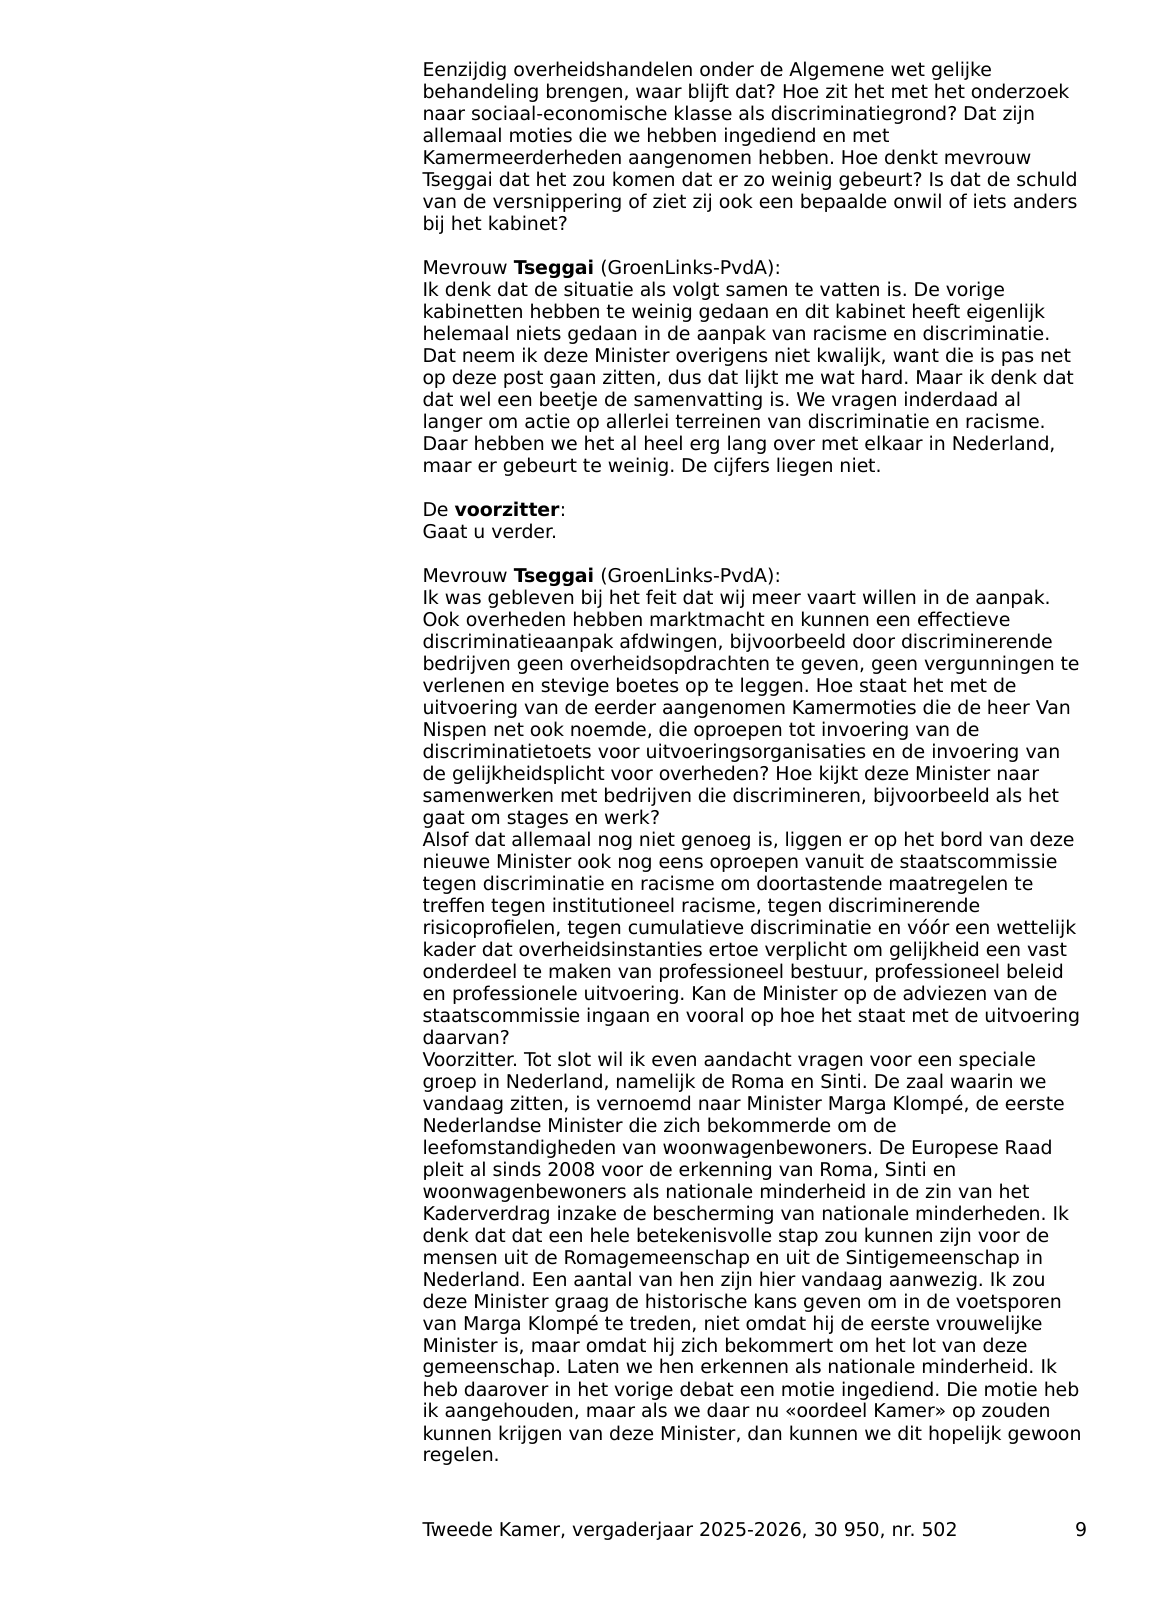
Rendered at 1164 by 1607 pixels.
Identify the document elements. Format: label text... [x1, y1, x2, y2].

text Voorzitter. Tot slot wil ik even aandacht vragen voor een speciale groep in Nederland, namelijk de Roma en Sinti. De zaal waarin we vandaag zitten, is vernoemd naar Minister Marga Klompé, de eerste Nederlandse Minister die zich bekommerde om de leefomstandigheden van woonwagenbewoners. De Europese Raad pleit al sinds 2008 voor de erkenning van Roma, Sinti en woonwagenbewoners als nationale minderheid in de zin van het Kaderverdrag inzake de bescherming van nationale minderheden. Ik denk dat dat een hele betekenisvolle stap zou kunnen zijn voor de mensen uit de Romagemeenschap en uit de Sintigemeenschap in Nederland. Een aantal van hen zijn hier vandaag aanwezig. Ik zou deze Minister graag de historische kans geven om in de voetsporen van Marga Klompé te treden, niet omdat hij de eerste vrouwelijke Minister is, maar omdat hij zich bekommert om het lot van deze gemeenschap. Laten we hen erkennen als nationale minderheid. Ik heb daarover in het vorige debat een motie ingediend. Die motie heb ik aangehouden, maar als we daar nu «oordeel Kamer» op zouden kunnen krijgen van deze Minister, dan kunnen we dit hopelijk gewoon regelen. [422, 1049, 1087, 1466]
text Ik was gebleven bij het feit dat wij meer vaart willen in de aanpak. Ook overheden hebben marktmacht en kunnen een effectieve discriminatieaanpak afdwingen, bijvoorbeeld door discriminerende bedrijven geen overheidsopdrachten te geven, geen vergunningen te verlenen en stevige boetes op te leggen. Hoe staat het met de uitvoering van de eerder aangenomen Kamermoties die de heer Van Nispen net ook noemde, die oproepen tot invoering van de discriminatietoets voor uitvoeringsorganisaties en de invoering van de gelijkheidsplicht voor overheden? Hoe kijkt deze Minister naar samenwerken met bedrijven die discrimineren, bijvoorbeeld als het gaat om stages en werk? [422, 587, 1087, 829]
text Mevrouw Tseggai (GroenLinks-PvdA): [422, 257, 1087, 279]
text De voorzitter: [422, 499, 1087, 521]
text Alsof dat allemaal nog niet genoeg is, liggen er op het bord van deze nieuwe Minister ook nog eens oproepen vanuit de staatscommissie tegen discriminatie en racisme om doortastende maatregelen te treffen tegen institutioneel racisme, tegen discriminerende risicoprofielen, tegen cumulatieve discriminatie en vóór een wettelijk kader dat overheidsinstanties ertoe verplicht om gelijkheid een vast onderdeel te maken van professioneel bestuur, professioneel beleid en professionele uitvoering. Kan de Minister op de adviezen van de staatscommissie ingaan en vooral op hoe het staat met de uitvoering daarvan? [422, 829, 1087, 1049]
text Eenzijdig overheidshandelen onder de Algemene wet gelijke behandeling brengen, waar blijft dat? Hoe zit het met het onderzoek naar sociaal-economische klasse als discriminatiegrond? Dat zijn allemaal moties die we hebben ingediend en met Kamermeerderheden aangenomen hebben. Hoe denkt mevrouw Tseggai dat het zou komen dat er zo weinig gebeurt? Is dat de schuld van de versnippering of ziet zij ook een bepaalde onwil of iets anders bij het kabinet? [422, 59, 1087, 235]
text Ik denk dat de situatie als volgt samen te vatten is. De vorige kabinetten hebben te weinig gedaan en dit kabinet heeft eigenlijk helemaal niets gedaan in de aanpak van racisme en discriminatie. Dat neem ik deze Minister overigens niet kwalijk, want die is pas net op deze post gaan zitten, dus dat lijkt me wat hard. Maar ik denk dat dat wel een beetje de samenvatting is. We vragen inderdaad al langer om actie op allerlei terreinen van discriminatie en racisme. Daar hebben we het al heel erg lang over met elkaar in Nederland, maar er gebeurt te weinig. De cijfers liegen niet. [422, 279, 1087, 477]
text Gaat u verder. [422, 521, 1087, 543]
text Mevrouw Tseggai (GroenLinks-PvdA): [422, 565, 1087, 587]
